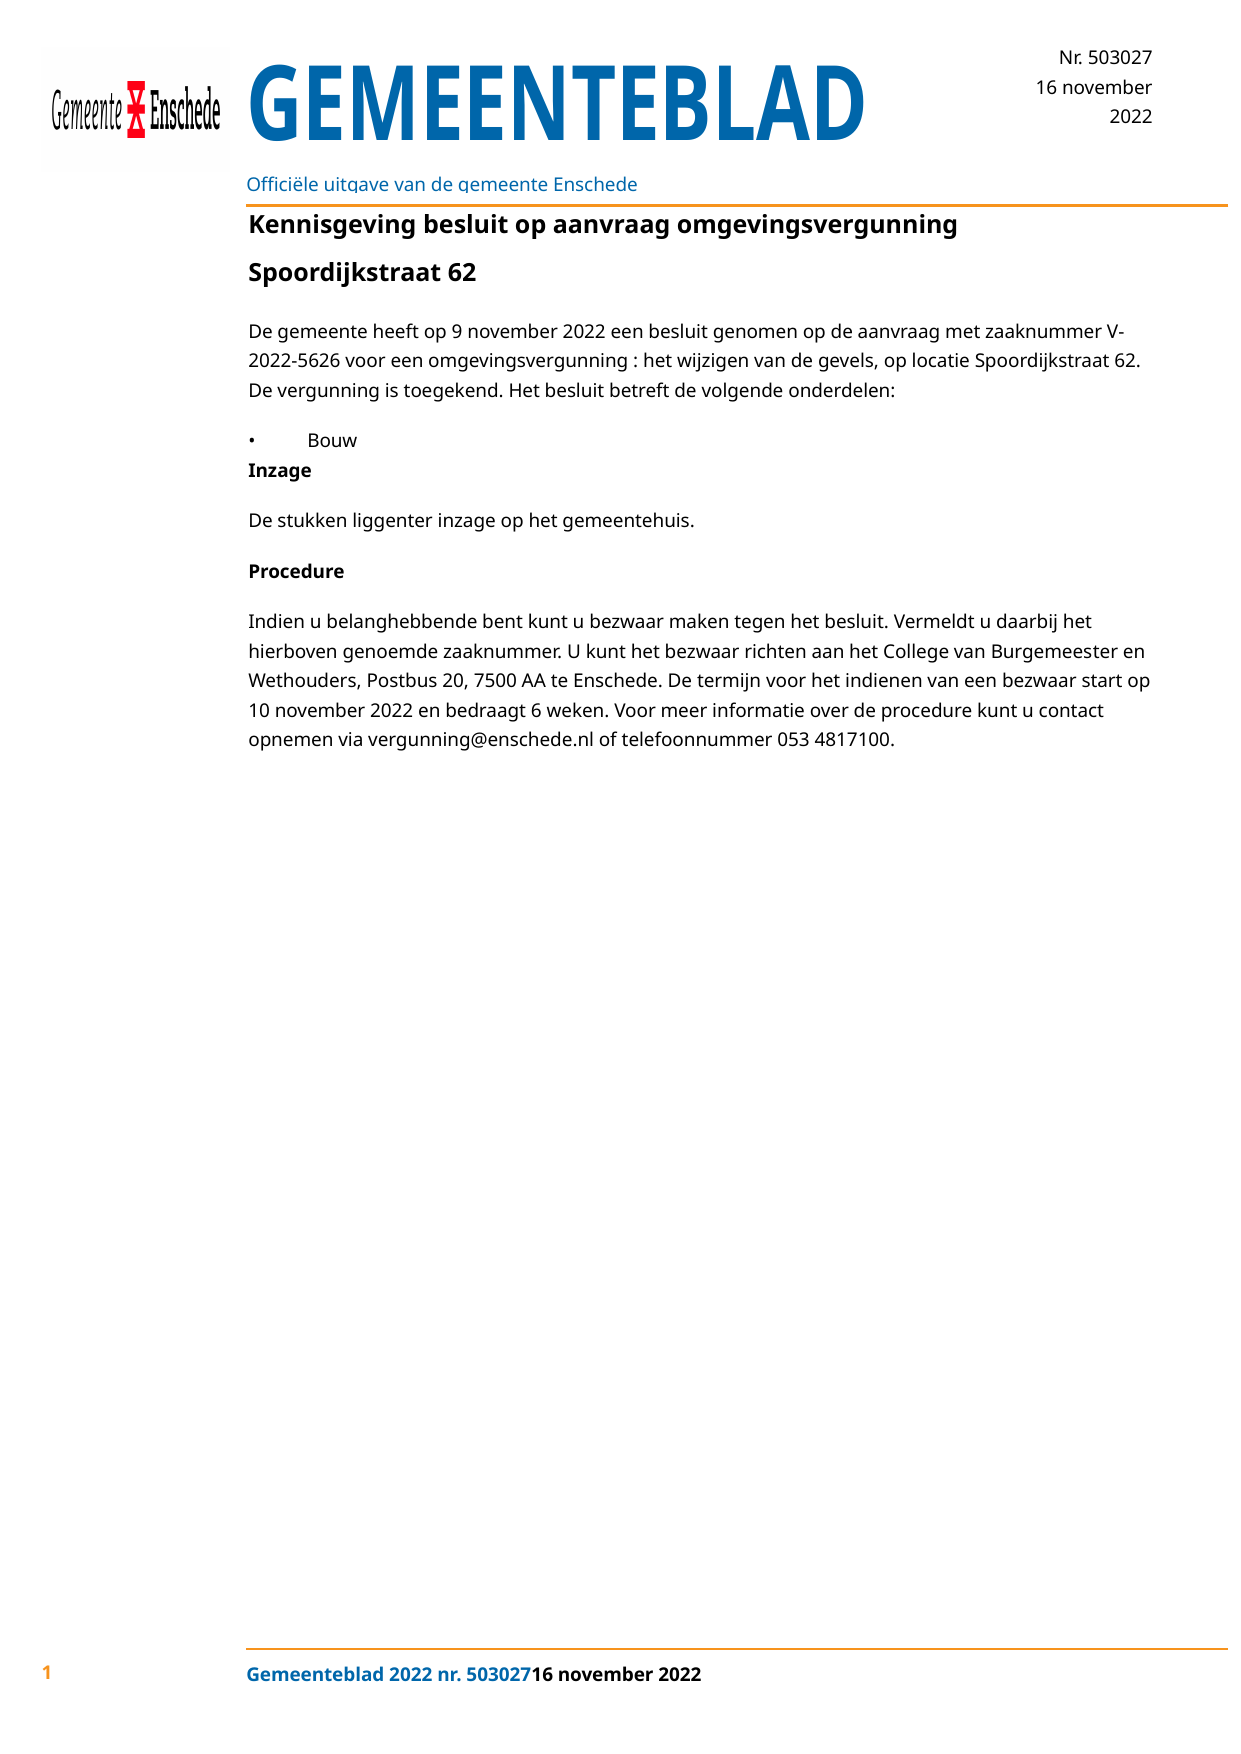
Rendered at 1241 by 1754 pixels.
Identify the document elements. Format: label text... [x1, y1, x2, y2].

text Indien u belanghebbende bent kunt u bezwaar maken tegen het besluit. Vermeldt u daarbij het hierboven genoemde zaaknummer. U kunt het bezwaar richten aan het College van Burgemees­ter en Wethouders, Postbus 20, 7500 AA te Enschede. De termijn voor het indienen van een bezwaar start op 10 november 2022 en bedraagt 6 weken. Voor meer informatie over de procedure kunt u contact opnemen via vergunning@enschede.nl of telefoonnummer 053 4817100. [248, 608, 1152, 752]
text De gemeente heeft op 9 november 2022 een besluit genomen op de aanvraag met zaaknummer V-2022-5626 voor een omgevingsvergunning : het wijzigen van de gevels, op locatie Spoordijkstraat 62. De vergunning is toegekend. Het besluit betreft de volgende onderdelen: [248, 318, 1152, 403]
list Bouw [248, 427, 1152, 453]
text Procedure [248, 558, 1152, 584]
text Kennisgeving besluit op aanvraag omgevingsvergunning Spoordijkstraat 62 [248, 207, 1152, 288]
text De stukken liggenter inzage op het gemeentehuis. [248, 507, 1152, 533]
text Inzage [248, 457, 1152, 483]
picture [41, 47, 231, 172]
